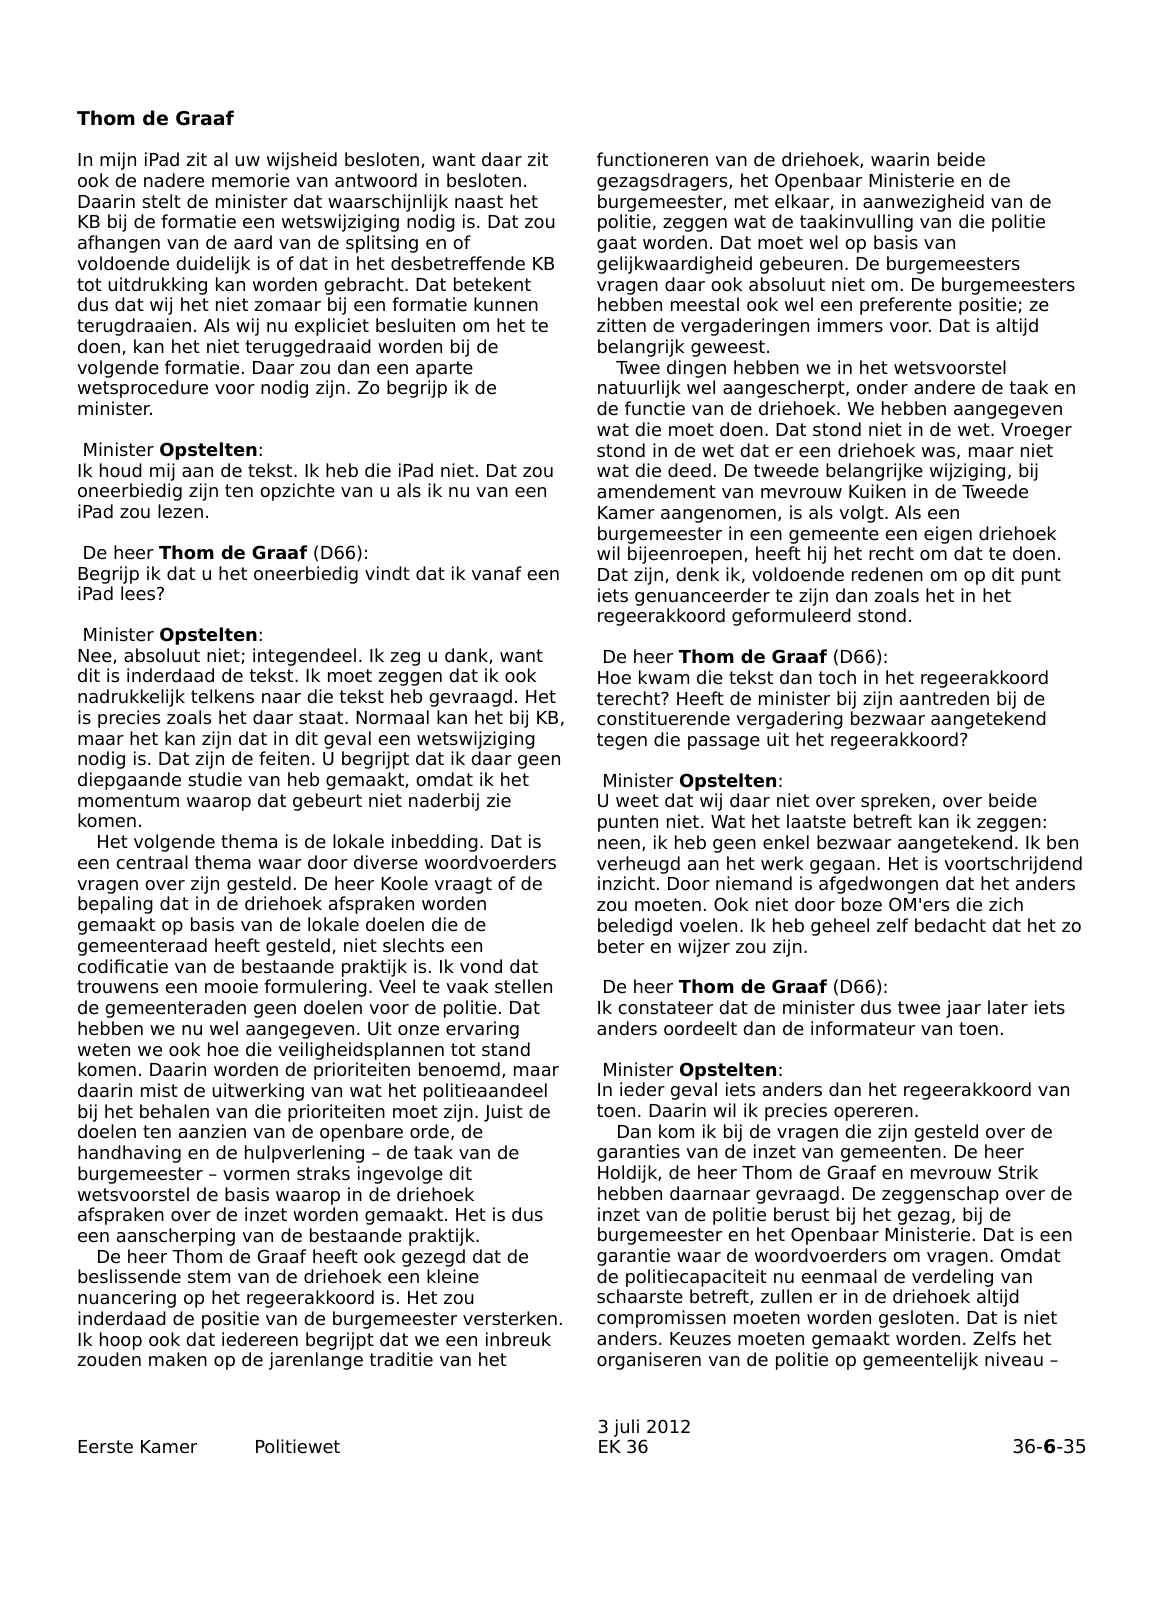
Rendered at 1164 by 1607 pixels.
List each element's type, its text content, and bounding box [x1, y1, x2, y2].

text De heer Thom de Graaf heeft ook gezegd dat de beslissende stem van de driehoek een kleine nuancering op het regeerakkoord is. Het zou inderdaad de positie van de burgemeester versterken. Ik hoop ook dat iedereen begrijpt dat we een inbreuk zouden maken op de jarenlange traditie van het [77, 1247, 567, 1371]
text Twee dingen hebben we in het wetsvoorstel natuurlijk wel aangescherpt, onder andere de taak en de functie van de driehoek. We hebben aangegeven wat die moet doen. Dat stond niet in de wet. Vroeger stond in de wet dat er een driehoek was, maar niet wat die deed. De tweede belangrijke wijziging, bij amendement van mevrouw Kuiken in de Tweede Kamer aangenomen, is als volgt. Als een burgemeester in een gemeente een eigen driehoek wil bijeenroepen, heeft hij het recht om dat te doen. Dat zijn, denk ik, voldoende redenen om op dit punt iets genuanceerder te zijn dan zoals het in het regeerakkoord geformuleerd stond. [596, 357, 1087, 627]
text Begrijp ik dat u het oneerbiedig vindt dat ik vanaf een iPad lees? [77, 563, 567, 605]
text Minister Opstelten: [596, 1059, 1087, 1080]
text U weet dat wij daar niet over spreken, over beide punten niet. Wat het laatste betreft kan ik zeggen: neen, ik heb geen enkel bezwaar aangetekend. Ik ben verheugd aan het werk gegaan. Het is voortschrijdend inzicht. Door niemand is afgedwongen dat het anders zou moeten. Ook niet door boze OM'ers die zich beledigd voelen. Ik heb geheel zelf bedacht dat het zo beter en wijzer zou zijn. [596, 791, 1087, 957]
text In ieder geval iets anders dan het regeerakkoord van toen. Daarin wil ik precies opereren. [596, 1080, 1087, 1122]
text De heer Thom de Graaf (D66): [596, 647, 1087, 668]
text In mijn iPad zit al uw wijsheid besloten, want daar zit ook de nadere memorie van antwoord in besloten. Daarin stelt de minister dat waarschijnlijk naast het KB bij de formatie een wetswijziging nodig is. Dat zou afhangen van de aard van de splitsing en of voldoende duidelijk is of dat in het desbetreffende KB tot uitdrukking kan worden gebracht. Dat betekent dus dat wij het niet zomaar bij een formatie kunnen terugdraaien. Als wij nu expliciet besluiten om het te doen, kan het niet teruggedraaid worden bij de volgende formatie. Daar zou dan een aparte wetsprocedure voor nodig zijn. Zo begrijp ik de minister. [77, 150, 567, 420]
text Ik houd mij aan de tekst. Ik heb die iPad niet. Dat zou oneerbiedig zijn ten opzichte van u als ik nu van een iPad zou lezen. [77, 460, 567, 523]
text Hoe kwam die tekst dan toch in het regeerakkoord terecht? Heeft de minister bij zijn aantreden bij de constituerende vergadering bezwaar aangetekend tegen die passage uit het regeerakkoord? [596, 668, 1087, 751]
text functioneren van de driehoek, waarin beide gezagsdragers, het Openbaar Ministerie en de burgemeester, met elkaar, in aanwezigheid van de politie, zeggen wat de taakinvulling van die politie gaat worden. Dat moet wel op basis van gelijkwaardigheid gebeuren. De burgemeesters vragen daar ook absoluut niet om. De burgemeesters hebben meestal ook wel een preferente positie; ze zitten de vergaderingen immers voor. Dat is altijd belangrijk geweest. [596, 150, 1087, 357]
text Minister Opstelten: [77, 625, 567, 646]
text De heer Thom de Graaf (D66): [77, 543, 567, 563]
text Dan kom ik bij de vragen die zijn gesteld over de garanties van de inzet van gemeenten. De heer Holdijk, de heer Thom de Graaf en mevrouw Strik hebben daarnaar gevraagd. De zeggenschap over de inzet van de politie berust bij het gezag, bij de burgemeester en het Openbaar Ministerie. Dat is een garantie waar de woordvoerders om vragen. Omdat de politiecapaciteit nu eenmaal de verdeling van schaarste betreft, zullen er in de driehoek altijd compromissen moeten worden gesloten. Dat is niet anders. Keuzes moeten gemaakt worden. Zelfs het organiseren van de politie op gemeentelijk niveau – [596, 1122, 1087, 1370]
text Het volgende thema is de lokale inbedding. Dat is een centraal thema waar door diverse woordvoerders vragen over zijn gesteld. De heer Koole vraagt of de bepaling dat in de driehoek afspraken worden gemaakt op basis van de lokale doelen die de gemeenteraad heeft gesteld, niet slechts een codificatie van de bestaande praktijk is. Ik vond dat trouwens een mooie formulering. Veel te vaak stellen de gemeenteraden geen doelen voor de politie. Dat hebben we nu wel aangegeven. Uit onze ervaring weten we ook hoe die veiligheidsplannen tot stand komen. Daarin worden de prioriteiten benoemd, maar daarin mist de uitwerking van wat het politieaandeel bij het behalen van die prioriteiten moet zijn. Juist de doelen ten aanzien van de openbare orde, de handhaving en de hulpverlening – de taak van de burgemeester – vormen straks ingevolge dit wetsvoorstel de basis waarop in de driehoek afspraken over de inzet worden gemaakt. Het is dus een aanscherping van de bestaande praktijk. [77, 832, 567, 1247]
text Ik constateer dat de minister dus twee jaar later iets anders oordeelt dan de informateur van toen. [596, 998, 1087, 1039]
text De heer Thom de Graaf (D66): [596, 977, 1087, 998]
text Minister Opstelten: [596, 771, 1087, 791]
text Minister Opstelten: [77, 440, 567, 460]
text Nee, absoluut niet; integendeel. Ik zeg u dank, want dit is inderdaad de tekst. Ik moet zeggen dat ik ook nadrukkelijk telkens naar die tekst heb gevraagd. Het is precies zoals het daar staat. Normaal kan het bij KB, maar het kan zijn dat in dit geval een wetswijziging nodig is. Dat zijn de feiten. U begrijpt dat ik daar geen diepgaande studie van heb gemaakt, omdat ik het momentum waarop dat gebeurt niet naderbij zie komen. [77, 646, 567, 832]
